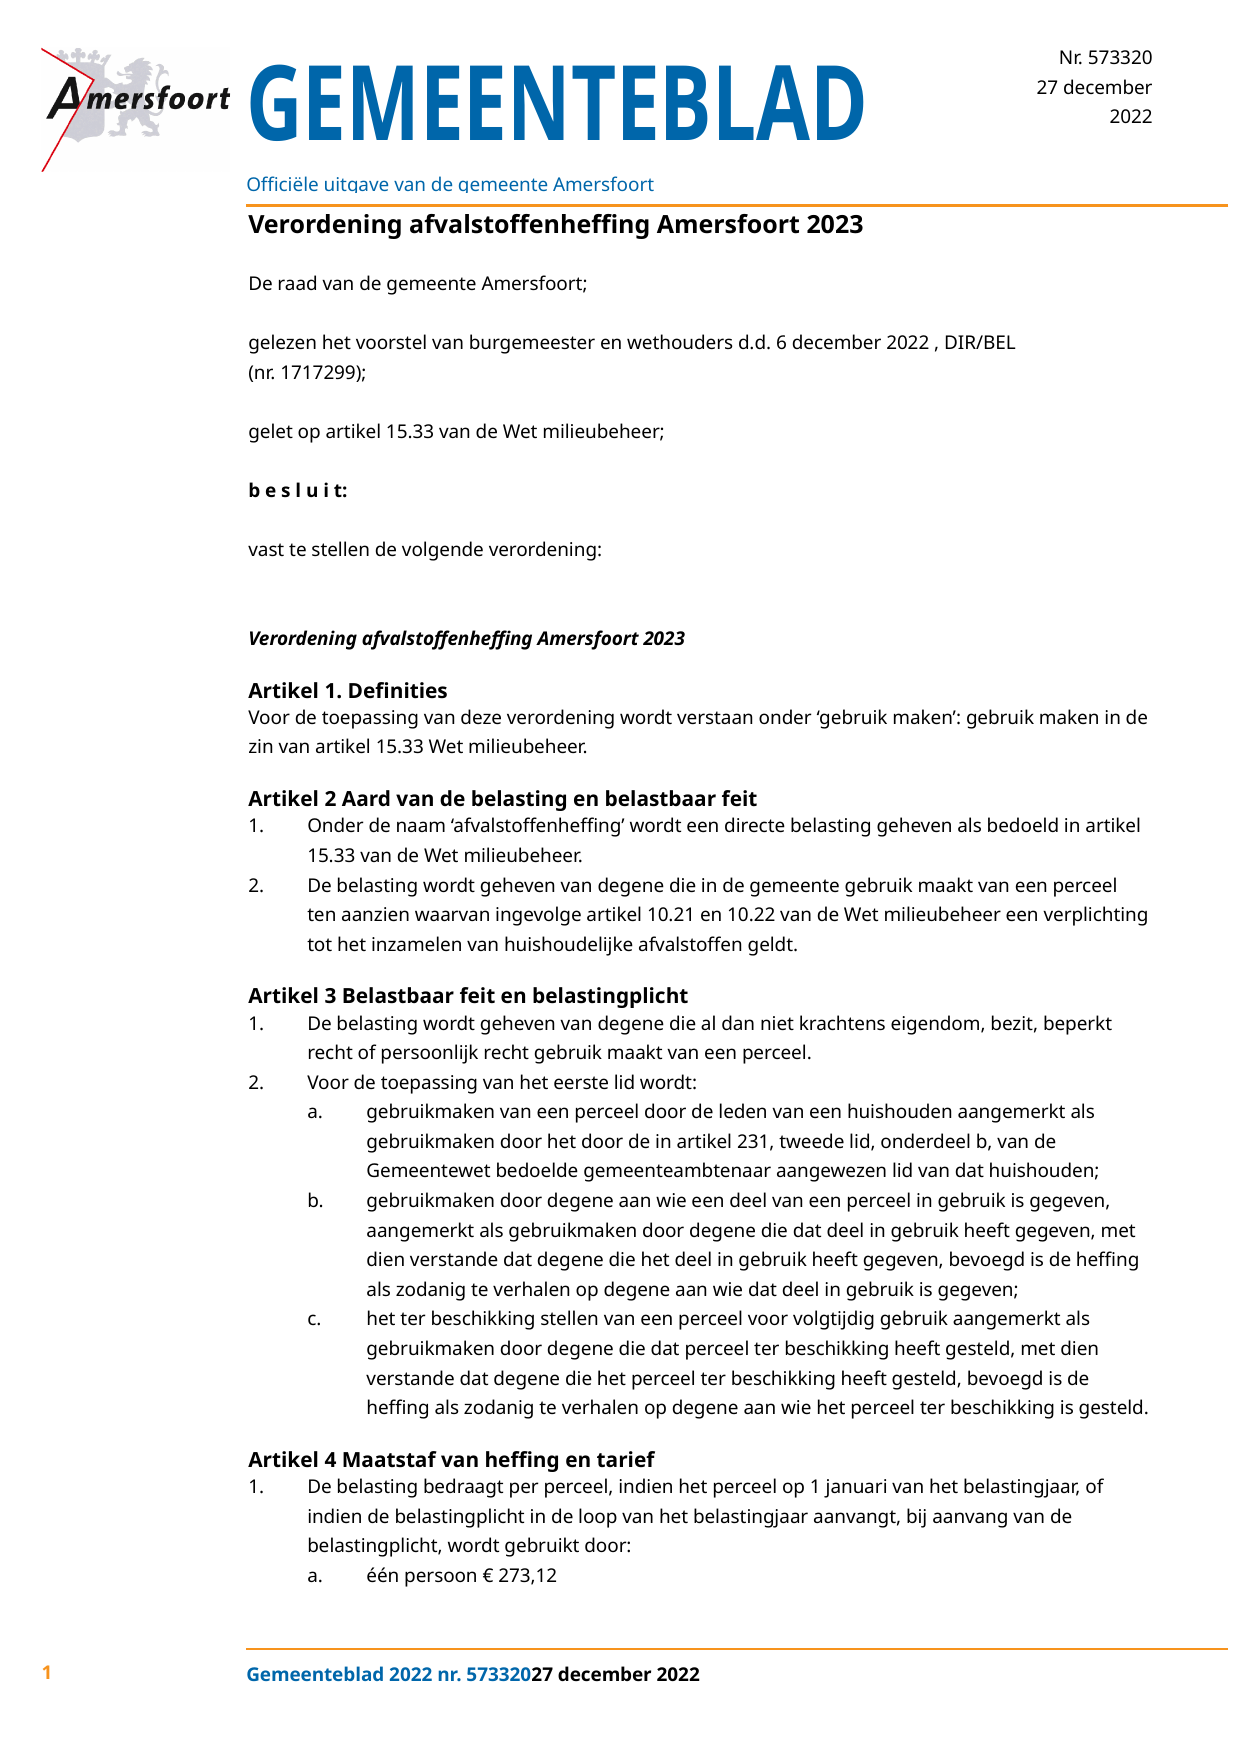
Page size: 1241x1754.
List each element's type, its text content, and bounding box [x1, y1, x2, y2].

list Voor de toepassing van het eerste lid wordt: [248, 1069, 1152, 1095]
list het ter beschikking stellen van een perceel voor volgtijdig gebruik aangemerkt als gebruikmaken door degene die dat perceel ter beschikking heeft gesteld, met dien verstande dat degene die het perceel ter beschikking heeft gesteld, bevoegd is de heffing als zodanig te verhalen op degene aan wie het perceel ter beschikking is gesteld. [307, 1306, 1152, 1420]
list gebruikmaken van een perceel door de leden van een huishouden aangemerkt als gebruikmaken door het door de in artikel 231, tweede lid, onderdeel b, van de Gemeentewet bedoelde gemeenteambtenaar aangewezen lid van dat huishouden; [307, 1098, 1152, 1183]
text b e s l u i t: [248, 477, 1152, 503]
text (nr. 1717299); [248, 359, 1152, 385]
list De belasting bedraagt per perceel, indien het perceel op 1 januari van het belastingjaar, of indien de belastingplicht in de loop van het belastingjaar aanvangt, bij aanvang van de belastingplicht, wordt gebruikt door: [248, 1473, 1152, 1558]
list één persoon € 273,12 [307, 1562, 1152, 1588]
text Artikel 1. Definities [248, 676, 1152, 704]
text Verordening afvalstoffenheffing Amersfoort 2023 [248, 207, 1152, 241]
list gebruikmaken door degene aan wie een deel van een perceel in gebruik is gegeven, aangemerkt als gebruikmaken door degene die dat deel in gebruik heeft gegeven, met dien verstande dat degene die het deel in gebruik heeft gegeven, bevoegd is de heffing als zodanig te verhalen op degene aan wie dat deel in gebruik is gegeven; [307, 1187, 1152, 1302]
text gelezen het voorstel van burgemeester en wethouders d.d. 6 december 2022 , DIR/BEL [248, 329, 1152, 355]
text Artikel 3 Belastbaar feit en belastingplicht [248, 981, 1152, 1010]
text gelet op artikel 15.33 van de Wet milieubeheer; [248, 418, 1152, 444]
text Artikel 4 Maatstaf van heffing en tarief [248, 1445, 1152, 1473]
list De belasting wordt geheven van degene die al dan niet krachtens eigendom, bezit, beperkt recht of persoonlijk recht gebruik maakt van een perceel. [248, 1010, 1152, 1065]
text Verordening afvalstoffenheffing Amersfoort 2023 [248, 625, 1152, 651]
picture [41, 47, 231, 172]
text Artikel 2 Aard van de belasting en belastbaar feit [248, 784, 1152, 813]
list Onder de naam ‘afvalstoffenheffing’ wordt een directe belasting geheven als bedoeld in artikel 15.33 van de Wet milieubeheer. [248, 813, 1152, 868]
list De belasting wordt geheven van degene die in de gemeente gebruik maakt van een perceel ten aanzien waarvan ingevolge artikel 10.21 en 10.22 van de Wet milieubeheer een verplichting tot het inzamelen van huishoudelijke afvalstoffen geldt. [248, 872, 1152, 957]
text De raad van de gemeente Amersfoort; [248, 270, 1152, 296]
text vast te stellen de volgende verordening: [248, 537, 1152, 562]
text Voor de toepassing van deze verordening wordt verstaan onder ‘gebruik maken’: gebruik maken in de zin van artikel 15.33 Wet milieubeheer. [248, 704, 1152, 759]
